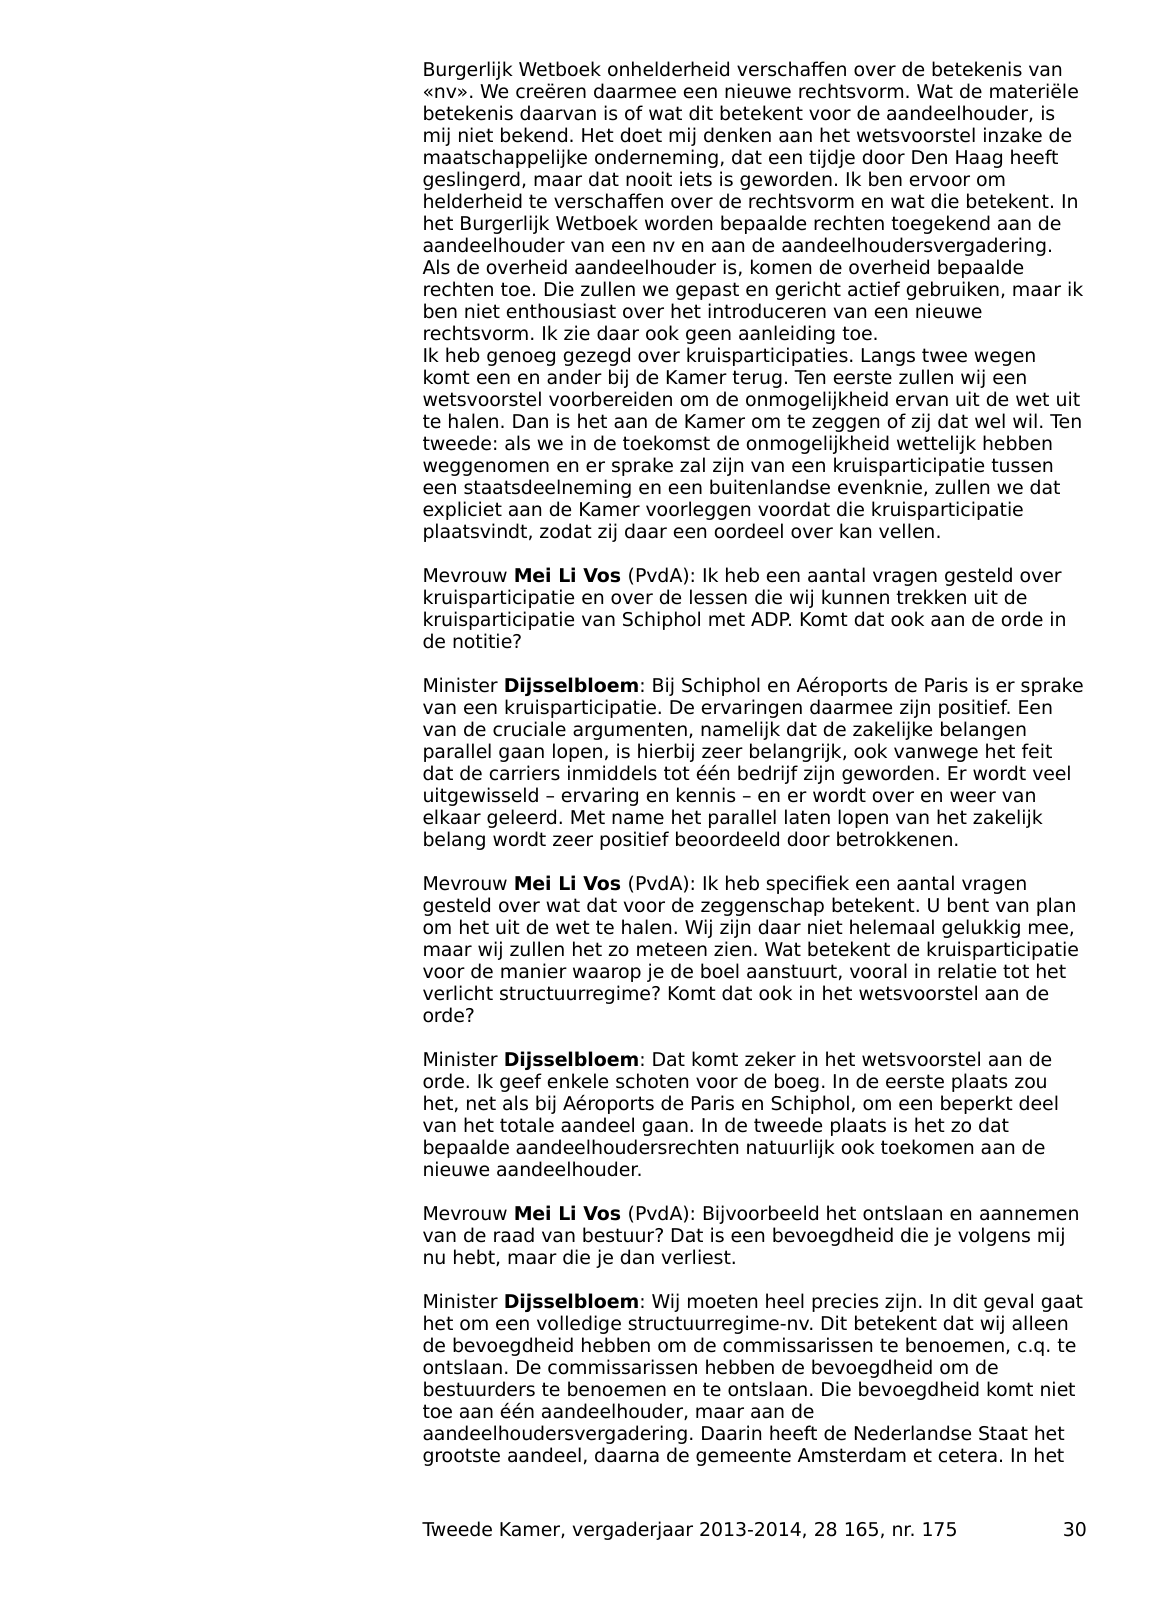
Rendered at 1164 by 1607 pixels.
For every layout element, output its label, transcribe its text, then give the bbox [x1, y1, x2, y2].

text Minister Dijsselbloem: Dat komt zeker in het wetsvoorstel aan de orde. Ik geef enkele schoten voor de boeg. In de eerste plaats zou het, net als bij Aéroports de Paris en Schiphol, om een beperkt deel van het totale aandeel gaan. In de tweede plaats is het zo dat bepaalde aandeelhoudersrechten natuurlijk ook toekomen aan de nieuwe aandeelhouder. [422, 1049, 1087, 1181]
text Mevrouw Mei Li Vos (PvdA): Bijvoorbeeld het ontslaan en aannemen van de raad van bestuur? Dat is een bevoegdheid die je volgens mij nu hebt, maar die je dan verliest. [422, 1203, 1087, 1269]
text Minister Dijsselbloem: Bij Schiphol en Aéroports de Paris is er sprake van een kruisparticipatie. De ervaringen daarmee zijn positief. Een van de cruciale argumenten, namelijk dat de zakelijke belangen parallel gaan lopen, is hierbij zeer belangrijk, ook vanwege het feit dat de carriers inmiddels tot één bedrijf zijn geworden. Er wordt veel uitgewisseld – ervaring en kennis – en er wordt over en weer van elkaar geleerd. Met name het parallel laten lopen van het zakelijk belang wordt zeer positief beoordeeld door betrokkenen. [422, 675, 1087, 851]
text Mevrouw Mei Li Vos (PvdA): Ik heb een aantal vragen gesteld over kruisparticipatie en over de lessen die wij kunnen trekken uit de kruisparticipatie van Schiphol met ADP. Komt dat ook aan de orde in de notitie? [422, 565, 1087, 653]
text Burgerlijk Wetboek onhelderheid verschaffen over de betekenis van «nv». We creëren daarmee een nieuwe rechtsvorm. Wat de materiële betekenis daarvan is of wat dit betekent voor de aandeelhouder, is mij niet bekend. Het doet mij denken aan het wetsvoorstel inzake de maatschappelijke onderneming, dat een tijdje door Den Haag heeft geslingerd, maar dat nooit iets is geworden. Ik ben ervoor om helderheid te verschaffen over de rechtsvorm en wat die betekent. In het Burgerlijk Wetboek worden bepaalde rechten toegekend aan de aandeelhouder van een nv en aan de aandeelhoudersvergadering. Als de overheid aandeelhouder is, komen de overheid bepaalde rechten toe. Die zullen we gepast en gericht actief gebruiken, maar ik ben niet enthousiast over het introduceren van een nieuwe rechtsvorm. Ik zie daar ook geen aanleiding toe. [422, 59, 1087, 345]
text Ik heb genoeg gezegd over kruisparticipaties. Langs twee wegen komt een en ander bij de Kamer terug. Ten eerste zullen wij een wetsvoorstel voorbereiden om de onmogelijkheid ervan uit de wet uit te halen. Dan is het aan de Kamer om te zeggen of zij dat wel wil. Ten tweede: als we in de toekomst de onmogelijkheid wettelijk hebben weggenomen en er sprake zal zijn van een kruisparticipatie tussen een staatsdeelneming en een buitenlandse evenknie, zullen we dat expliciet aan de Kamer voorleggen voordat die kruisparticipatie plaatsvindt, zodat zij daar een oordeel over kan vellen. [422, 345, 1087, 543]
text Mevrouw Mei Li Vos (PvdA): Ik heb specifiek een aantal vragen gesteld over wat dat voor de zeggenschap betekent. U bent van plan om het uit de wet te halen. Wij zijn daar niet helemaal gelukkig mee, maar wij zullen het zo meteen zien. Wat betekent de kruisparticipatie voor de manier waarop je de boel aanstuurt, vooral in relatie tot het verlicht structuurregime? Komt dat ook in het wetsvoorstel aan de orde? [422, 873, 1087, 1027]
text Minister Dijsselbloem: Wij moeten heel precies zijn. In dit geval gaat het om een volledige structuurregime-nv. Dit betekent dat wij alleen de bevoegdheid hebben om de commissarissen te benoemen, c.q. te ontslaan. De commissarissen hebben de bevoegdheid om de bestuurders te benoemen en te ontslaan. Die bevoegdheid komt niet toe aan één aandeelhouder, maar aan de aandeelhoudersvergadering. Daarin heeft de Nederlandse Staat het grootste aandeel, daarna de gemeente Amsterdam et cetera. In het [422, 1291, 1087, 1467]
